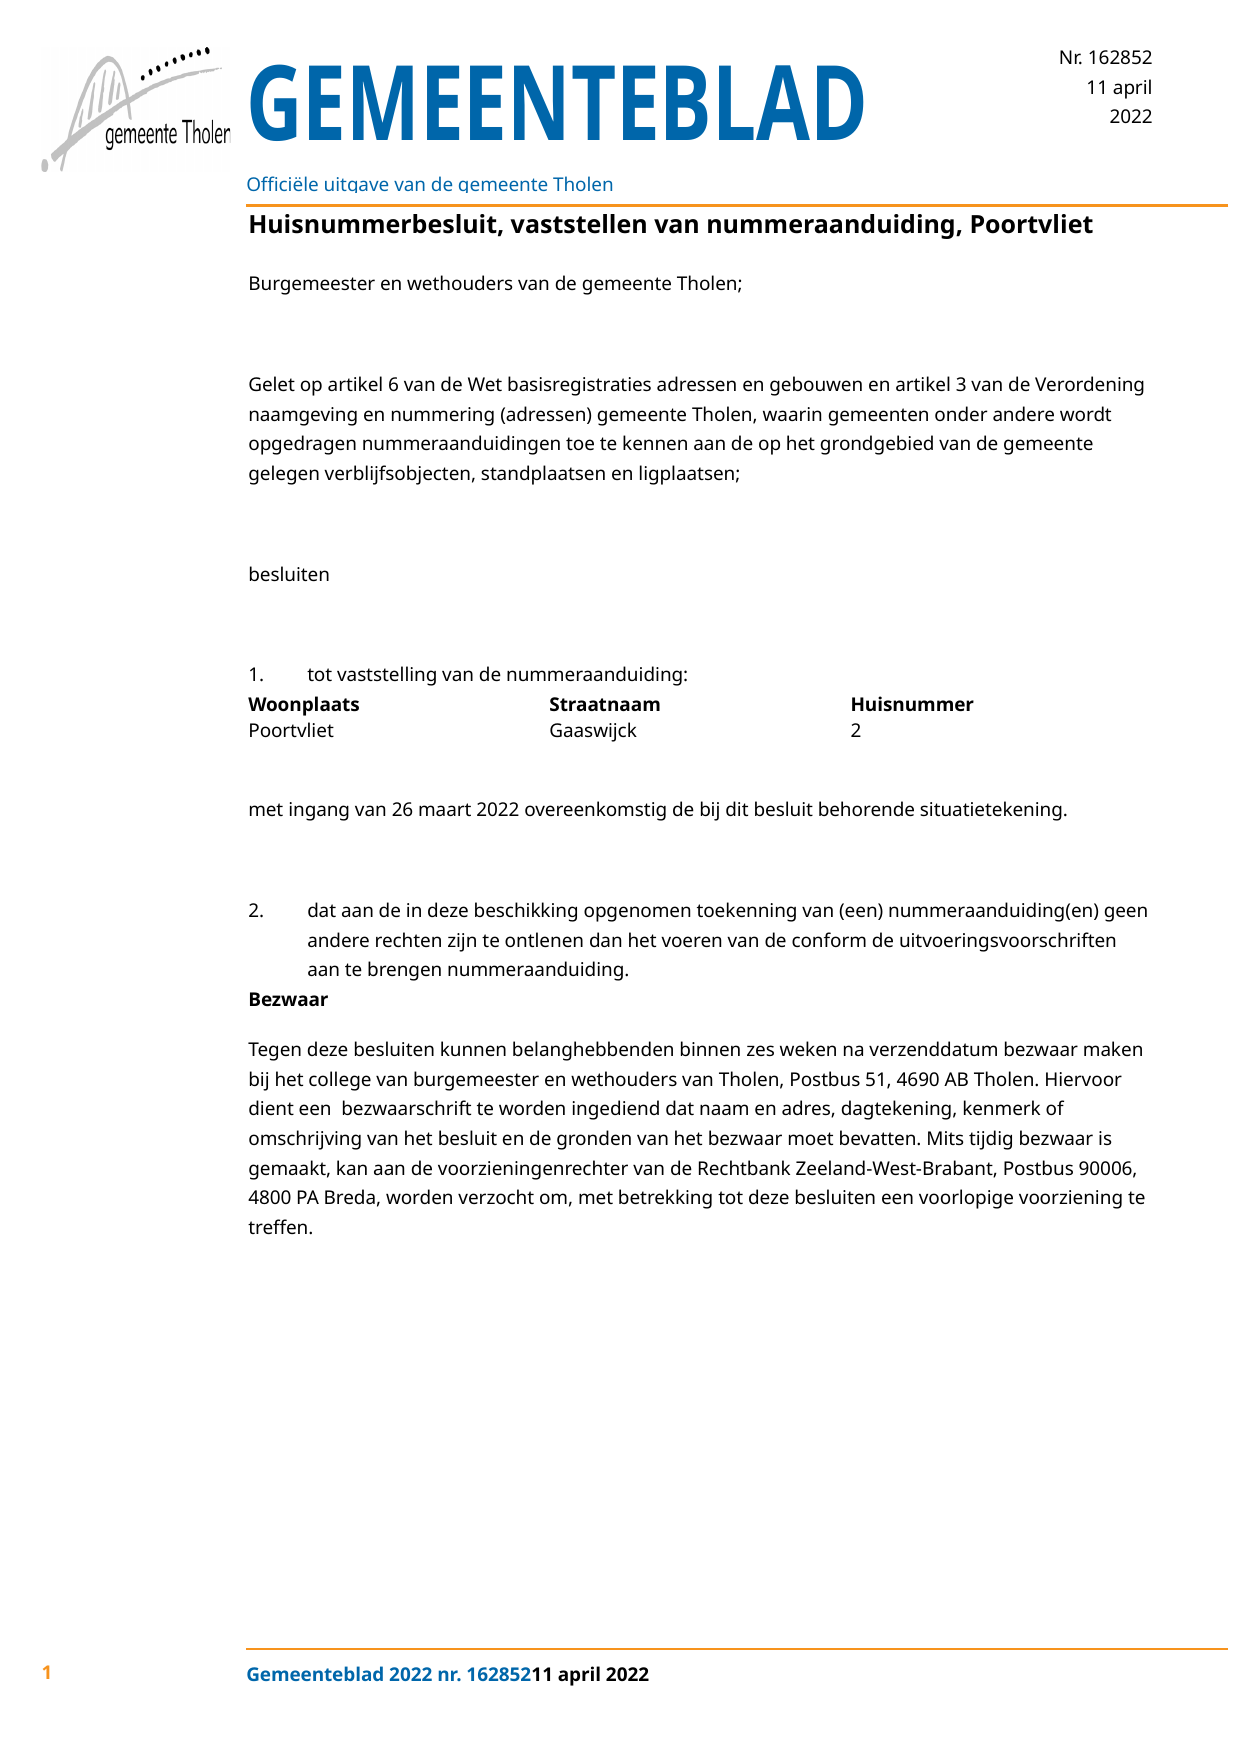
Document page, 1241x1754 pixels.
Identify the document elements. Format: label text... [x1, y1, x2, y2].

text Burgemeester en wethouders van de gemeente Tholen; [248, 270, 1152, 296]
text Bezwaar [248, 986, 1152, 1012]
table_cell Gaaswijck [549, 717, 850, 743]
table_header Huisnummer [850, 691, 1152, 717]
list dat aan de in deze beschikking opgenomen toekenning van (een) nummeraanduiding(en) geen andere rechten zijn te ontlenen dan het voeren van de conform de uitvoeringsvoorschriften aan te brengen nummeraanduiding. [248, 897, 1152, 982]
text Huisnummerbesluit, vaststellen van nummeraanduiding, Poortvliet [248, 207, 1152, 241]
table_header Woonplaats [248, 691, 549, 717]
text Tegen deze besluiten kunnen belanghebbenden binnen zes weken na verzenddatum bezwaar maken bij het college van burgemeester en wethouders van Tholen, Postbus 51, 4690 AB Tholen. Hiervoor dient een bezwaarschrift te worden ingediend dat naam en adres, dagtekening, kenmerk of omschrijving van het besluit en de gronden van het bezwaar moet bevatten. Mits tijdig bezwaar is gemaakt, kan aan de voorzieningenrechter van de Rechtbank Zeeland-West-Brabant, Postbus 90006, 4800 PA Breda, worden verzocht om, met betrekking tot deze besluiten een voorlopige voorziening te treffen. [248, 1036, 1152, 1239]
picture [41, 47, 231, 172]
text besluiten [248, 561, 1152, 586]
text met ingang van 26 maart 2022 overeenkomstig de bij dit besluit behorende situatietekening. [248, 796, 1152, 822]
list tot vaststelling van de nummeraanduiding: [248, 662, 1152, 687]
table_cell Poortvliet [248, 717, 549, 743]
text Gelet op artikel 6 van de Wet basisregistraties adressen en gebouwen en artikel 3 van de Verordening naamgeving en nummering (adressen) gemeente Tholen, waarin gemeenten onder andere wordt opgedragen nummeraanduidingen toe te kennen aan de op het grondgebied van de gemeente gelegen verblijfsobjecten, standplaatsen en ligplaatsen; [248, 371, 1152, 486]
table_cell 2 [850, 717, 1152, 743]
table_header Straatnaam [549, 691, 850, 717]
